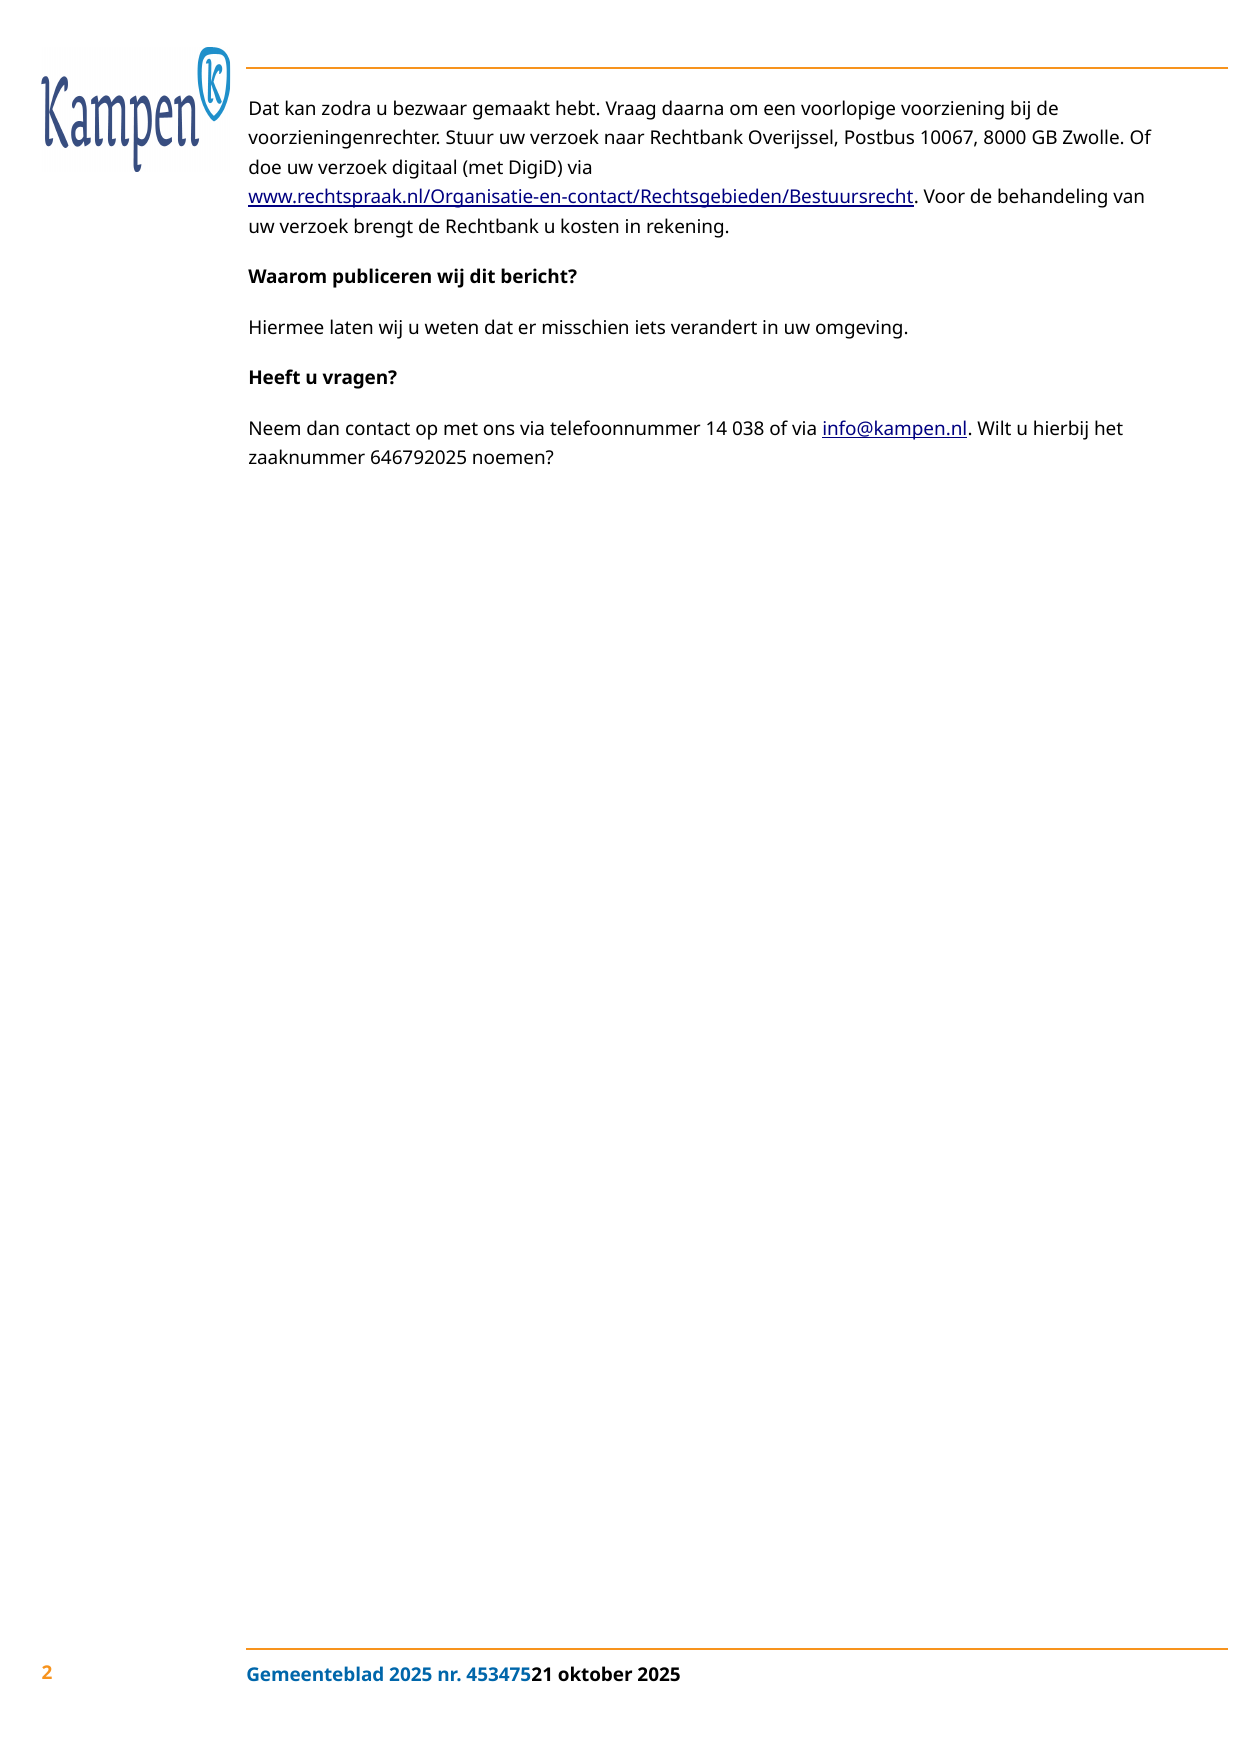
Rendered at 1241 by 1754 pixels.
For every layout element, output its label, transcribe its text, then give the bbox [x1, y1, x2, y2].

text Waarom publiceren wij dit bericht? [248, 263, 1152, 289]
text Neem dan contact op met ons via telefoonnummer 14 038 of via info@kampen.nl. Wilt u hierbij het zaaknummer 646792025 noemen? [248, 415, 1152, 470]
text Dat kan zodra u bezwaar gemaakt hebt. Vraag daarna om een voorlopige voorziening bij de voorzieningenrechter. Stuur uw verzoek naar Rechtbank Overijssel, Postbus 10067, 8000 GB Zwolle. Of doe uw verzoek digitaal (met DigiD) via www.rechtspraak.nl/Organisatie-en-contact/Rechtsgebieden/Bestuursrecht. Voor de behandeling van uw verzoek brengt de Rechtbank u kosten in rekening. [248, 95, 1152, 239]
picture [41, 47, 231, 172]
text Hiermee laten wij u weten dat er misschien iets verandert in uw omgeving. [248, 314, 1152, 340]
text Heeft u vragen? [248, 364, 1152, 390]
